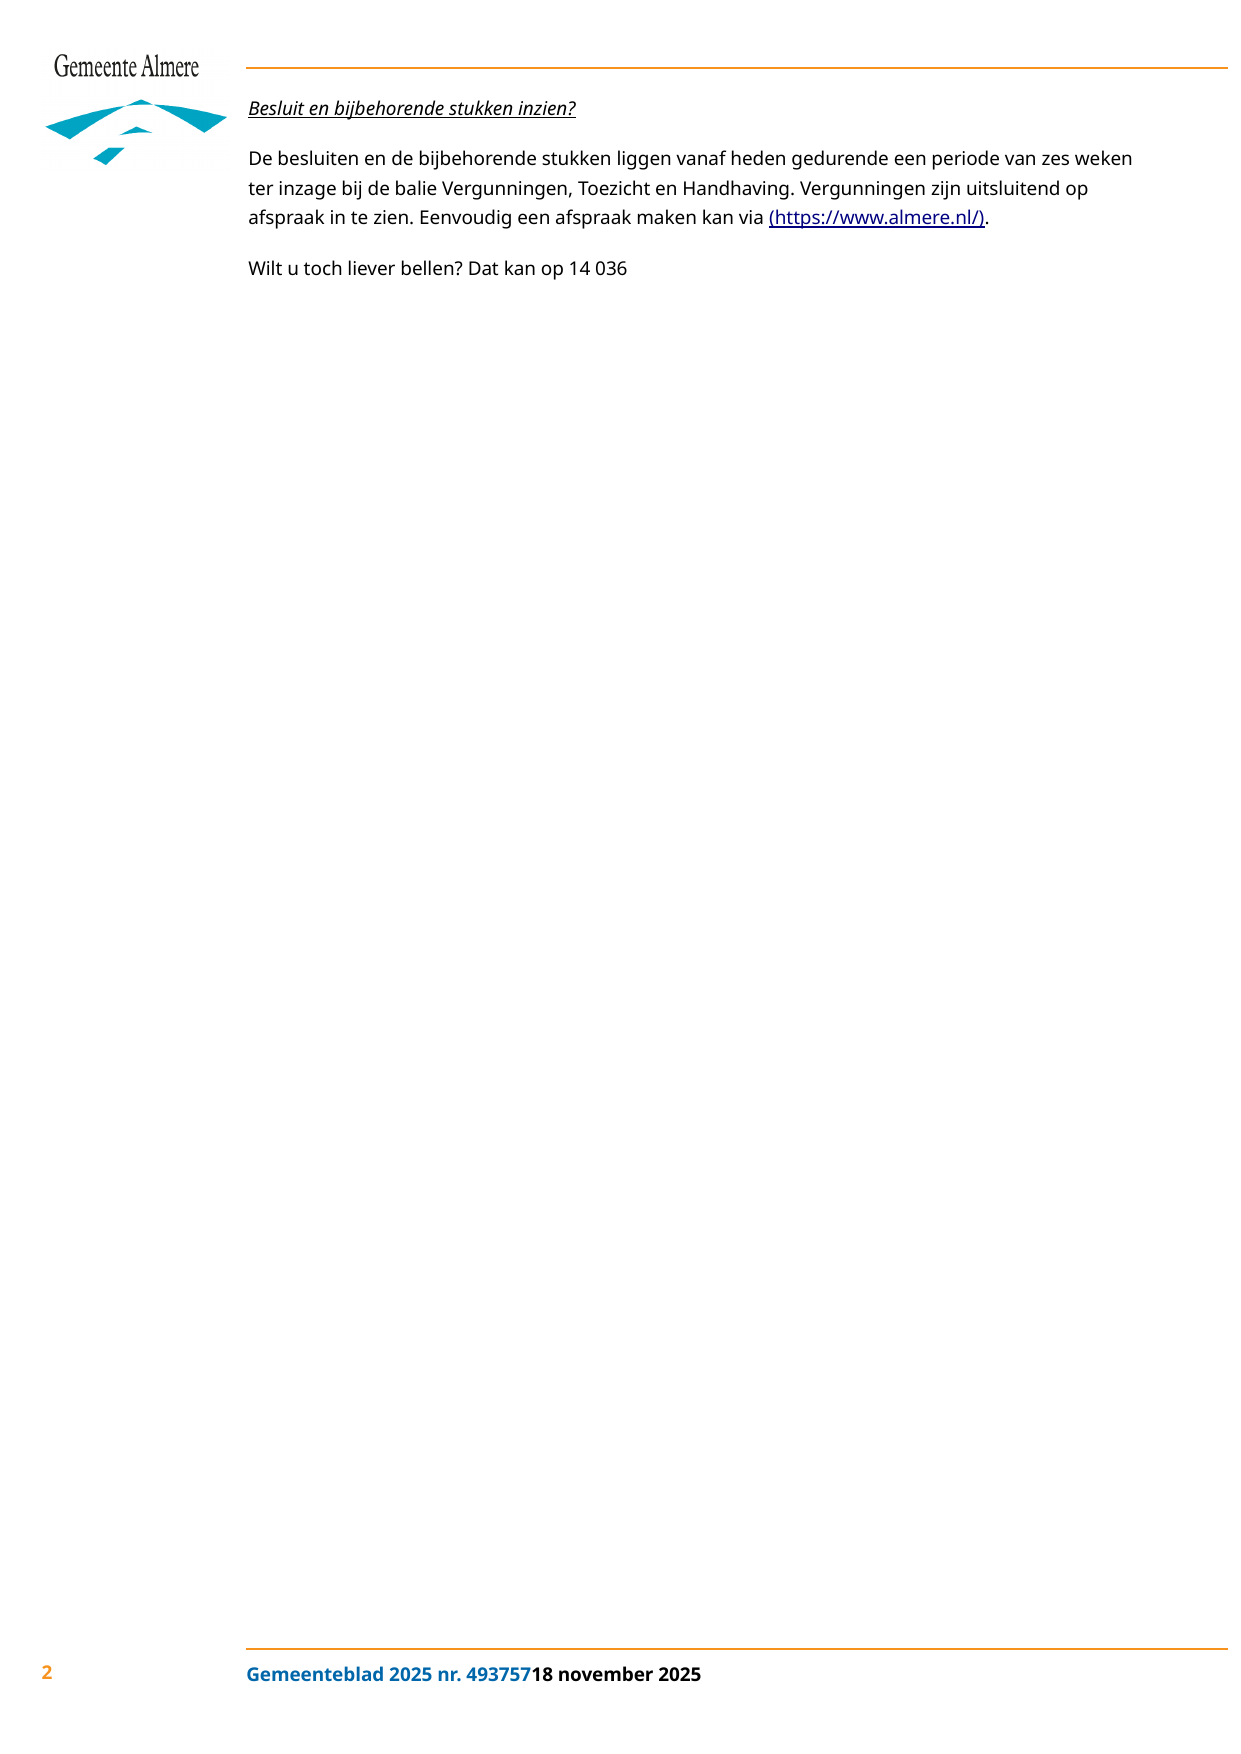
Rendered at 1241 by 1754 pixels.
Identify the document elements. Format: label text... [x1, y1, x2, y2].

text Besluit en bijbehorende stukken inzien? [248, 95, 1152, 121]
picture [41, 47, 231, 172]
text De besluiten en de bijbehorende stukken liggen vanaf heden gedurende een periode van zes weken ter inzage bij de balie Vergunningen, Toezicht en Handhaving. Vergunningen zijn uitsluitend op afspraak in te zien. Eenvoudig een afspraak maken kan via (https://www.almere.nl/). [248, 145, 1152, 230]
text Wilt u toch liever bellen? Dat kan op 14 036 [248, 255, 1152, 281]
